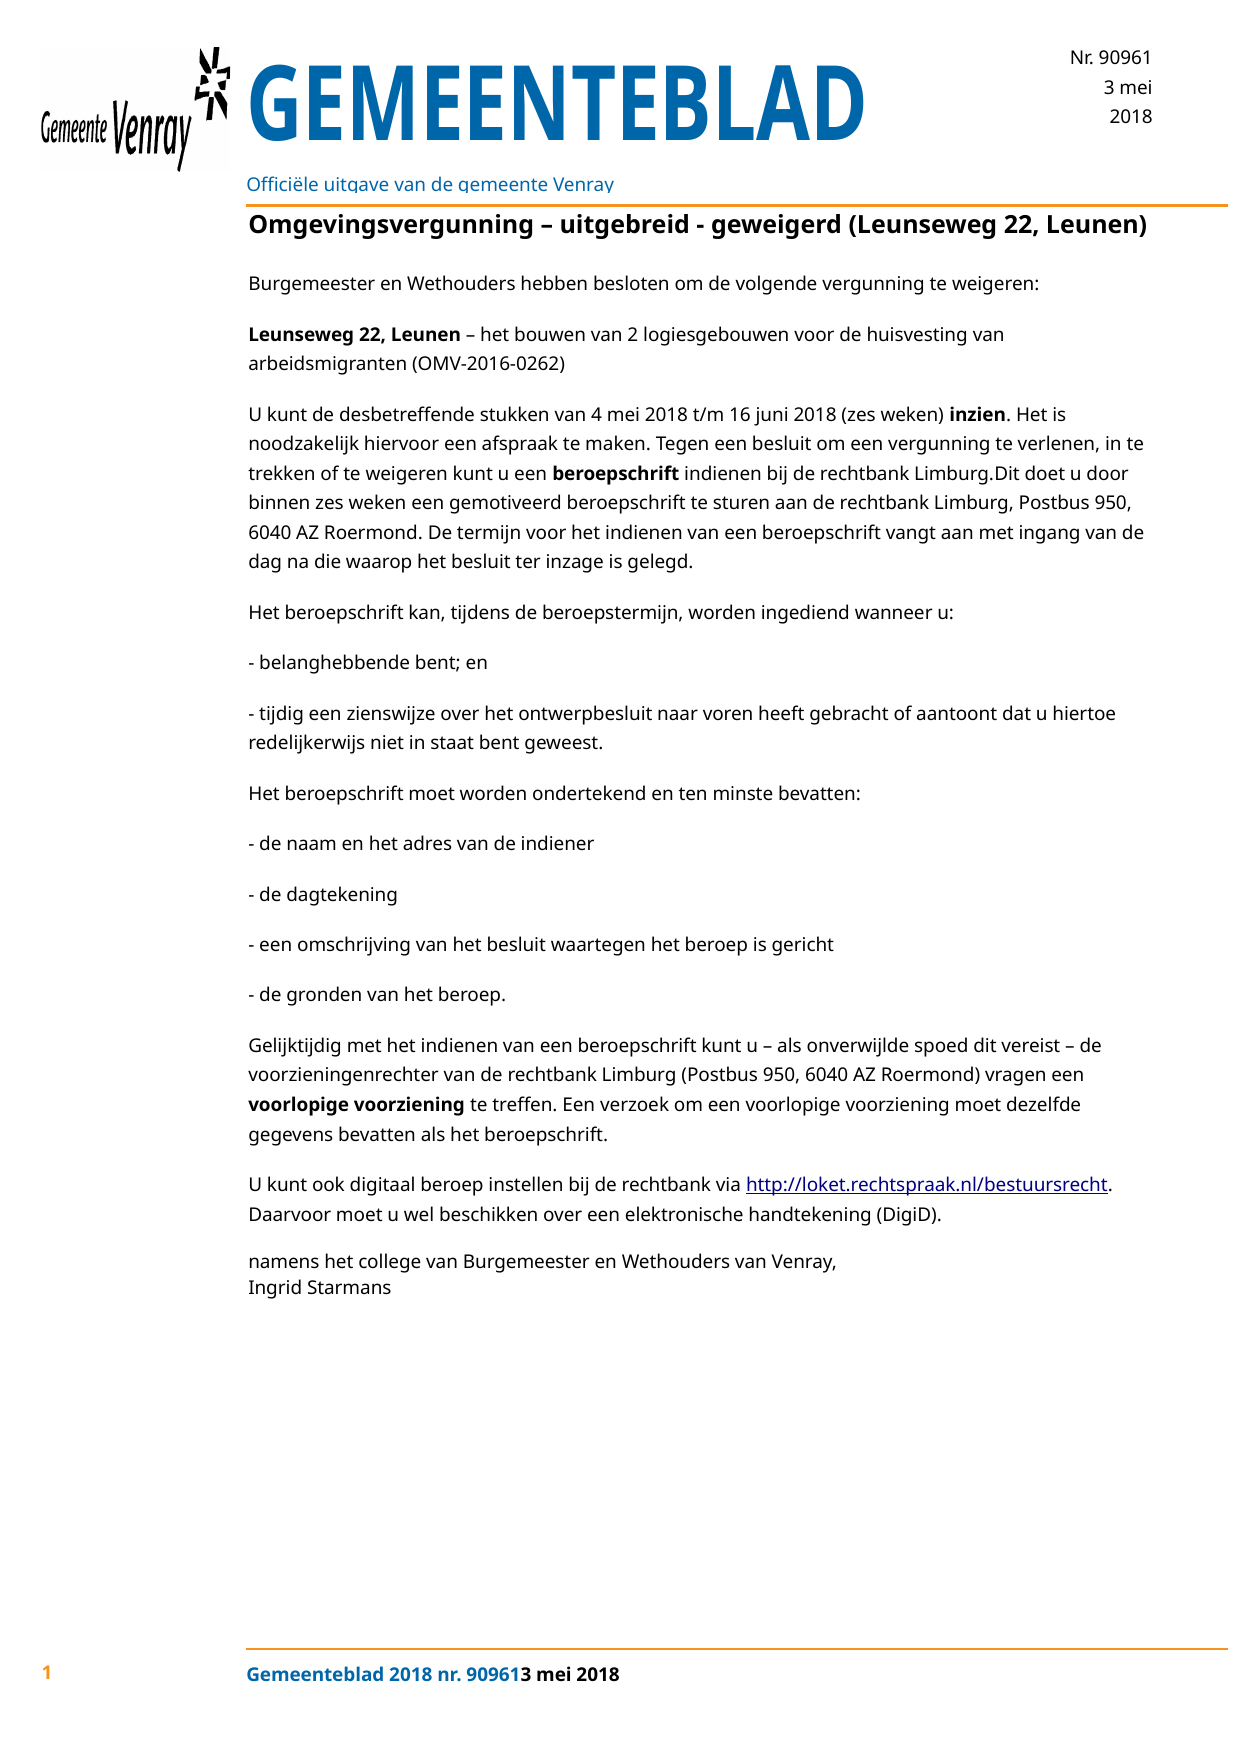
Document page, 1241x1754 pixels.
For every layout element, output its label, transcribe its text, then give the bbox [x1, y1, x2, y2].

text Het beroepschrift moet worden ondertekend en ten minste bevatten: [248, 780, 1152, 806]
text Ingrid Starmans [248, 1274, 1152, 1300]
text namens het college van Burgemeester en Wethouders van Venray, [248, 1248, 1152, 1274]
text Omgevingsvergunning – uitgebreid - geweigerd (Leunseweg 22, Leunen) [248, 207, 1152, 241]
text Burgemeester en Wethouders hebben besloten om de volgende vergunning te weigeren: [248, 270, 1152, 296]
text - een omschrijving van het besluit waartegen het beroep is gericht [248, 931, 1152, 957]
text - tijdig een zienswijze over het ontwerpbesluit naar voren heeft gebracht of aantoont dat u hiertoe redelijkerwijs niet in staat bent geweest. [248, 700, 1152, 755]
text Gelijktijdig met het indienen van een beroepschrift kunt u – als onverwijlde spoed dit vereist – de voorzieningenrechter van de rechtbank Limburg (Postbus 950, 6040 AZ Roermond) vragen een voorlopige voorziening te treffen. Een verzoek om een voorlopige voorziening moet dezelfde gegevens bevatten als het beroepschrift. [248, 1032, 1152, 1146]
text - de gronden van het beroep. [248, 982, 1152, 1007]
text U kunt ook digitaal beroep instellen bij de rechtbank via http://loket.rechtspraak.nl/bestuursrecht. Daarvoor moet u wel beschikken over een elektronische handtekening (DigiD). [248, 1171, 1152, 1226]
text U kunt de desbetreffende stukken van 4 mei 2018 t/m 16 juni 2018 (zes weken) inzien. Het is noodzakelijk hiervoor een afspraak te maken. Tegen een besluit om een vergunning te verlenen, in te trekken of te weigeren kunt u een beroepschrift indienen bij de rechtbank Limburg.Dit doet u door binnen zes weken een gemotiveerd beroepschrift te sturen aan de rechtbank Limburg, Postbus 950, 6040 AZ Roermond. De termijn voor het indienen van een beroepschrift vangt aan met ingang van de dag na die waarop het besluit ter inzage is gelegd. [248, 401, 1152, 574]
picture [41, 47, 231, 172]
text - de naam en het adres van de indiener [248, 830, 1152, 856]
text Leunseweg 22, Leunen – het bouwen van 2 logiesgebouwen voor de huisvesting van arbeidsmigranten (OMV-2016-0262) [248, 321, 1152, 376]
text - de dagtekening [248, 881, 1152, 906]
text - belanghebbende bent; en [248, 649, 1152, 675]
text Het beroepschrift kan, tijdens de beroepstermijn, worden ingediend wanneer u: [248, 599, 1152, 625]
